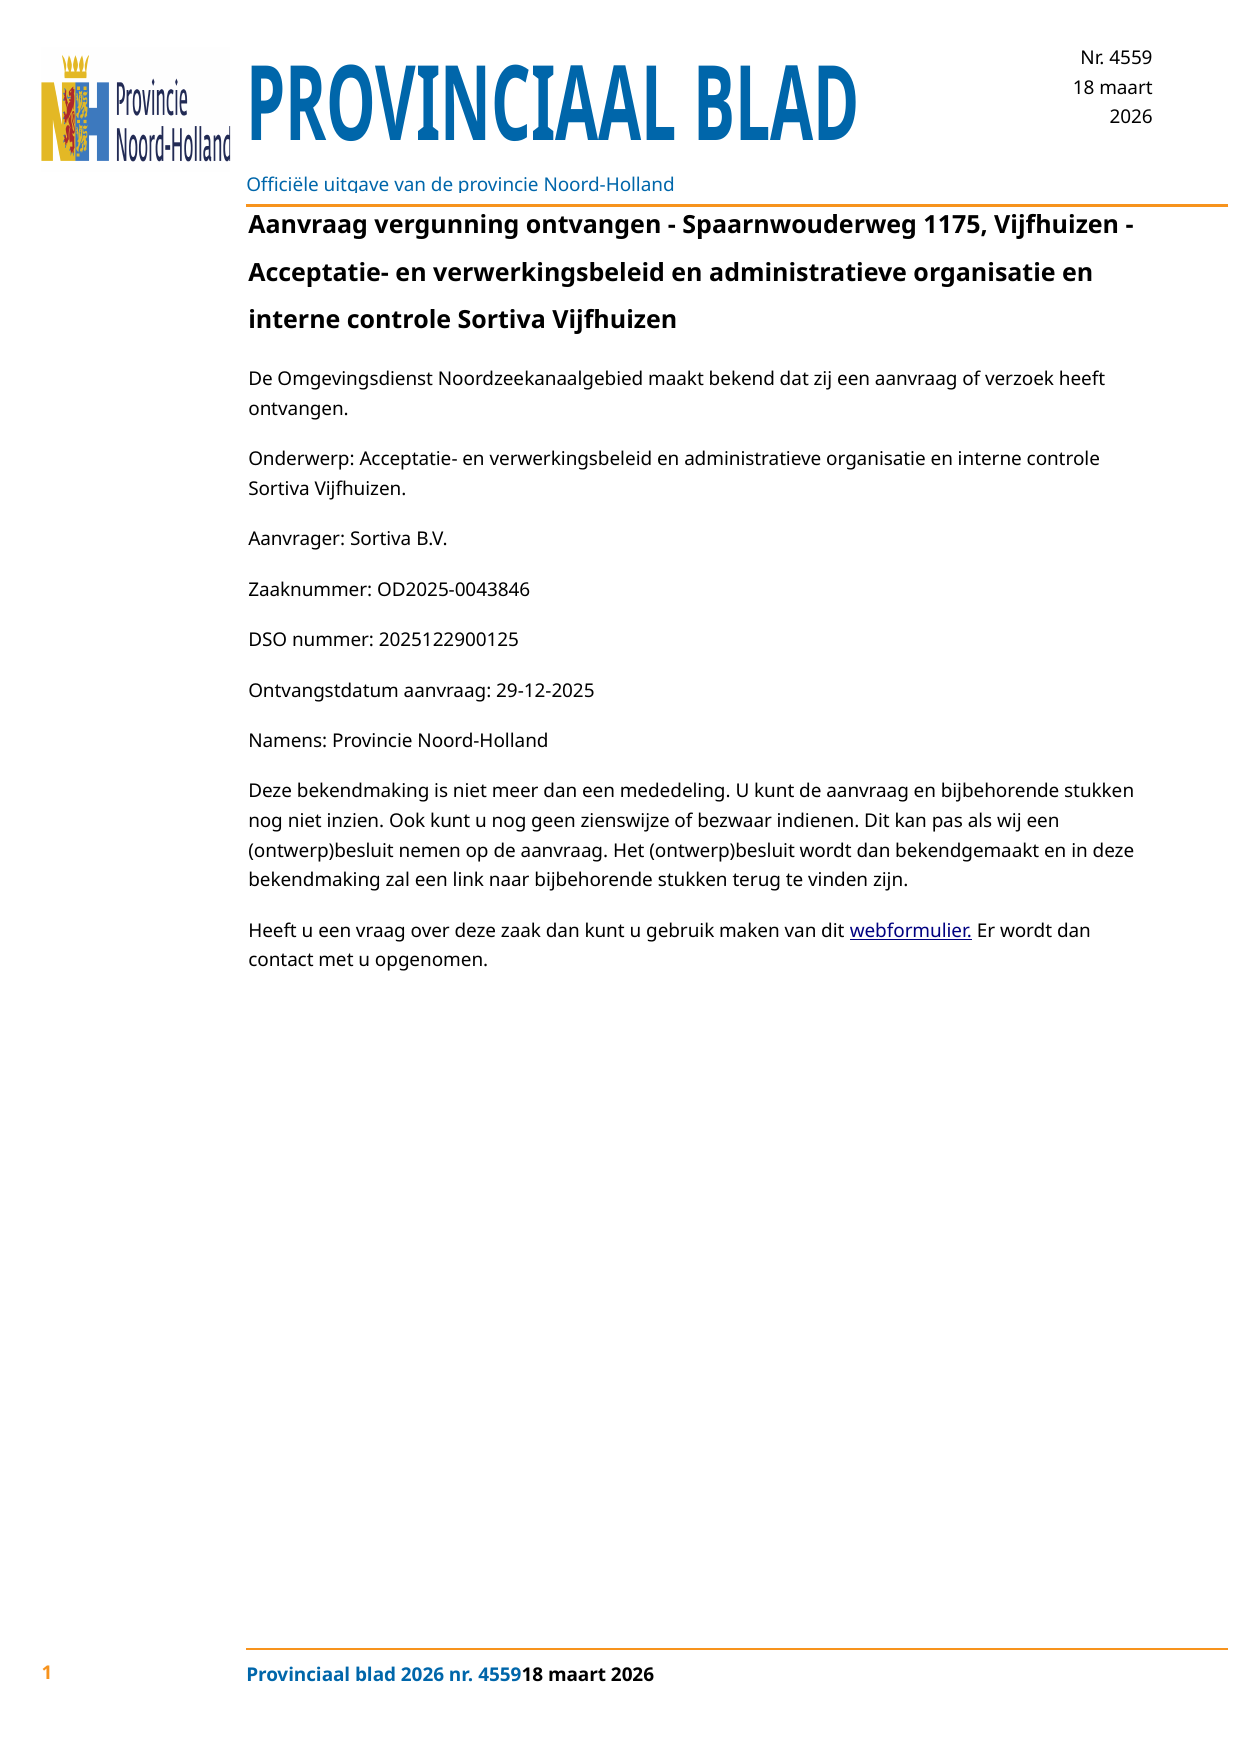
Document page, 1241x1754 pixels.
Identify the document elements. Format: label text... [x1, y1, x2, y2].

text Zaaknummer: OD2025-0043846 [248, 576, 1152, 602]
text Aanvrager: Sortiva B.V. [248, 526, 1152, 551]
text DSO nummer: 2025122900125 [248, 626, 1152, 652]
text Ontvangstdatum aanvraag: 29-12-2025 [248, 677, 1152, 702]
text Onderwerp: Acceptatie- en verwerkingsbeleid en administratieve organisatie en interne controle Sortiva Vijfhuizen. [248, 446, 1152, 501]
text Heeft u een vraag over deze zaak dan kunt u gebruik maken van dit webformulier. Er wordt dan contact met u opgenomen. [248, 917, 1152, 972]
picture [41, 47, 231, 172]
text Namens: Provincie Noord-Holland [248, 727, 1152, 753]
text Deze bekendmaking is niet meer dan een mededeling. U kunt de aanvraag en bijbehorende stukken nog niet inzien. Ook kunt u nog geen zienswijze of bezwaar indienen. Dit kan pas als wij een (ontwerp)besluit nemen op de aanvraag. Het (ontwerp)besluit wordt dan bekendgemaakt en in deze bekendmaking zal een link naar bijbehorende stukken terug te vinden zijn. [248, 778, 1152, 892]
text Aanvraag vergunning ontvangen - Spaarnwouderweg 1175, Vijfhuizen - Acceptatie- en verwerkingsbeleid en administratieve organisatie en interne controle Sortiva Vijfhuizen [248, 207, 1152, 336]
text De Omgevingsdienst Noordzeekanaalgebied maakt bekend dat zij een aanvraag of verzoek heeft ontvangen. [248, 366, 1152, 421]
